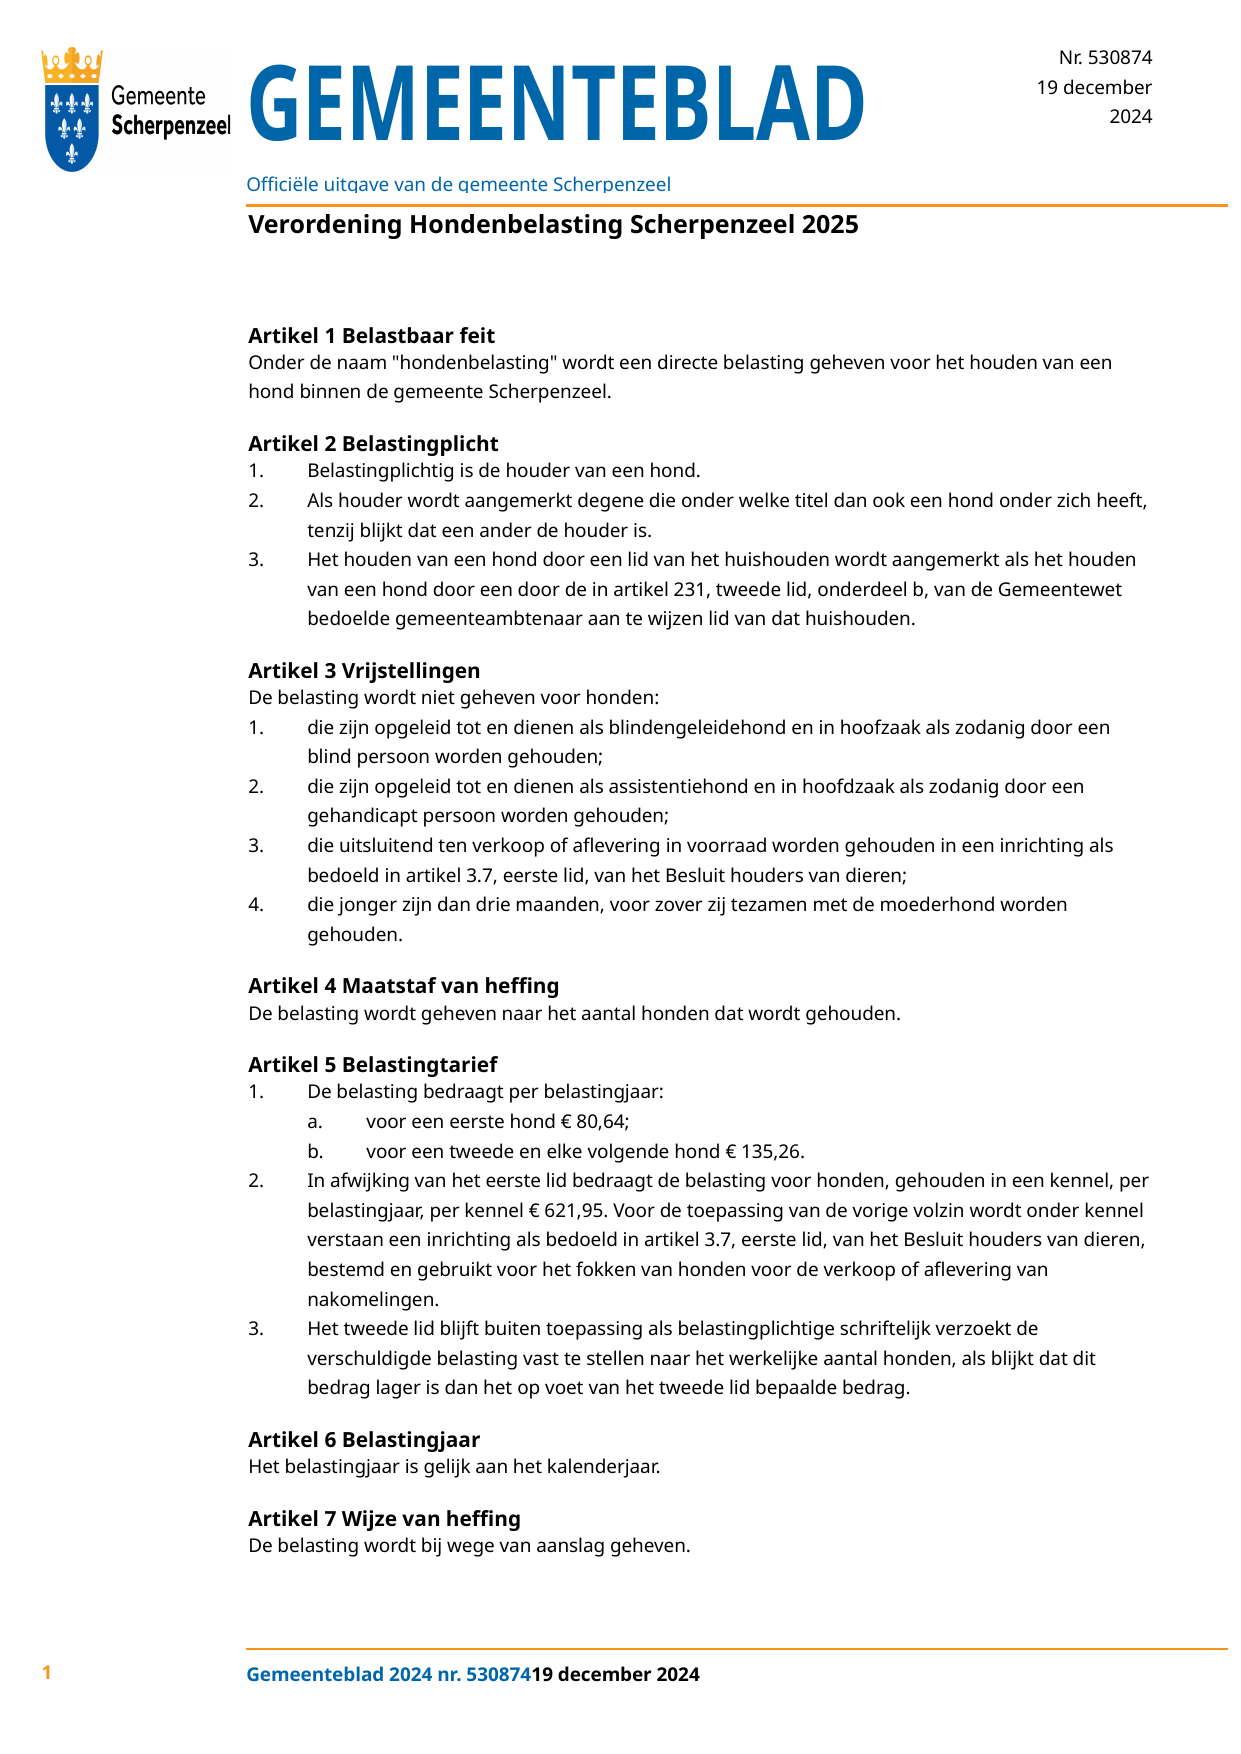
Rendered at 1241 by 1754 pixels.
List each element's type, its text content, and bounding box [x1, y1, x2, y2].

text Het belastingjaar is gelijk aan het kalenderjaar. [248, 1453, 1152, 1479]
list die zijn opgeleid tot en dienen als blindengeleidehond en in hoofzaak als zodanig door een blind persoon worden gehouden; [248, 714, 1152, 769]
text De belasting wordt geheven naar het aantal honden dat wordt gehouden. [248, 1000, 1152, 1026]
text Artikel 7 Wijze van heffing [248, 1504, 1152, 1532]
text De belasting wordt niet geheven voor honden: [248, 684, 1152, 710]
text Artikel 5 Belastingtarief [248, 1050, 1152, 1079]
text De belasting wordt bij wege van aanslag geheven. [248, 1532, 1152, 1558]
picture [41, 47, 231, 172]
list Belastingplichtig is de houder van een hond. [248, 458, 1152, 483]
list die zijn opgeleid tot en dienen als assistentiehond en in hoofdzaak als zodanig door een gehandicapt persoon worden gehouden; [248, 773, 1152, 828]
text Artikel 4 Maatstaf van heffing [248, 971, 1152, 1000]
text Artikel 6 Belastingjaar [248, 1425, 1152, 1453]
list Het houden van een hond door een lid van het huishouden wordt aangemerkt als het houden van een hond door een door de in artikel 231, tweede lid, onderdeel b, van de Gemeentewet bedoelde gemeenteambtenaar aan te wijzen lid van dat huishouden. [248, 546, 1152, 631]
text Artikel 3 Vrijstellingen [248, 656, 1152, 684]
list voor een tweede en elke volgende hond € 135,26. [307, 1138, 1152, 1164]
text Artikel 2 Belastingplicht [248, 429, 1152, 458]
text Artikel 1 Belastbaar feit [248, 321, 1152, 349]
list die uitsluitend ten verkoop of aflevering in voorraad worden gehouden in een inrichting als bedoeld in artikel 3.7, eerste lid, van het Besluit houders van dieren; [248, 832, 1152, 888]
list In afwijking van het eerste lid bedraagt de belasting voor honden, gehouden in een kennel, per belastingjaar, per kennel € 621,95. Voor de toepassing van de vorige volzin wordt onder kennel verstaan een inrichting als bedoeld in artikel 3.7, eerste lid, van het Besluit houders van dieren, bestemd en gebruikt voor het fokken van honden voor de verkoop of aflevering van nakomelingen. [248, 1167, 1152, 1312]
list Als houder wordt aangemerkt degene die onder welke titel dan ook een hond onder zich heeft, tenzij blijkt dat een ander de houder is. [248, 487, 1152, 542]
list voor een eerste hond € 80,64; [307, 1108, 1152, 1134]
text Verordening Hondenbelasting Scherpenzeel 2025 [248, 207, 1152, 241]
text Onder de naam "hondenbelasting" wordt een directe belasting geheven voor het houden van een hond binnen de gemeente Scherpenzeel. [248, 349, 1152, 404]
list Het tweede lid blijft buiten toepassing als belastingplichtige schriftelijk verzoekt de verschuldigde belasting vast te stellen naar het werkelijke aantal honden, als blijkt dat dit bedrag lager is dan het op voet van het tweede lid bepaalde bedrag. [248, 1315, 1152, 1400]
list De belasting bedraagt per belastingjaar: [248, 1079, 1152, 1104]
list die jonger zijn dan drie maanden, voor zover zij tezamen met de moederhond worden gehouden. [248, 891, 1152, 947]
